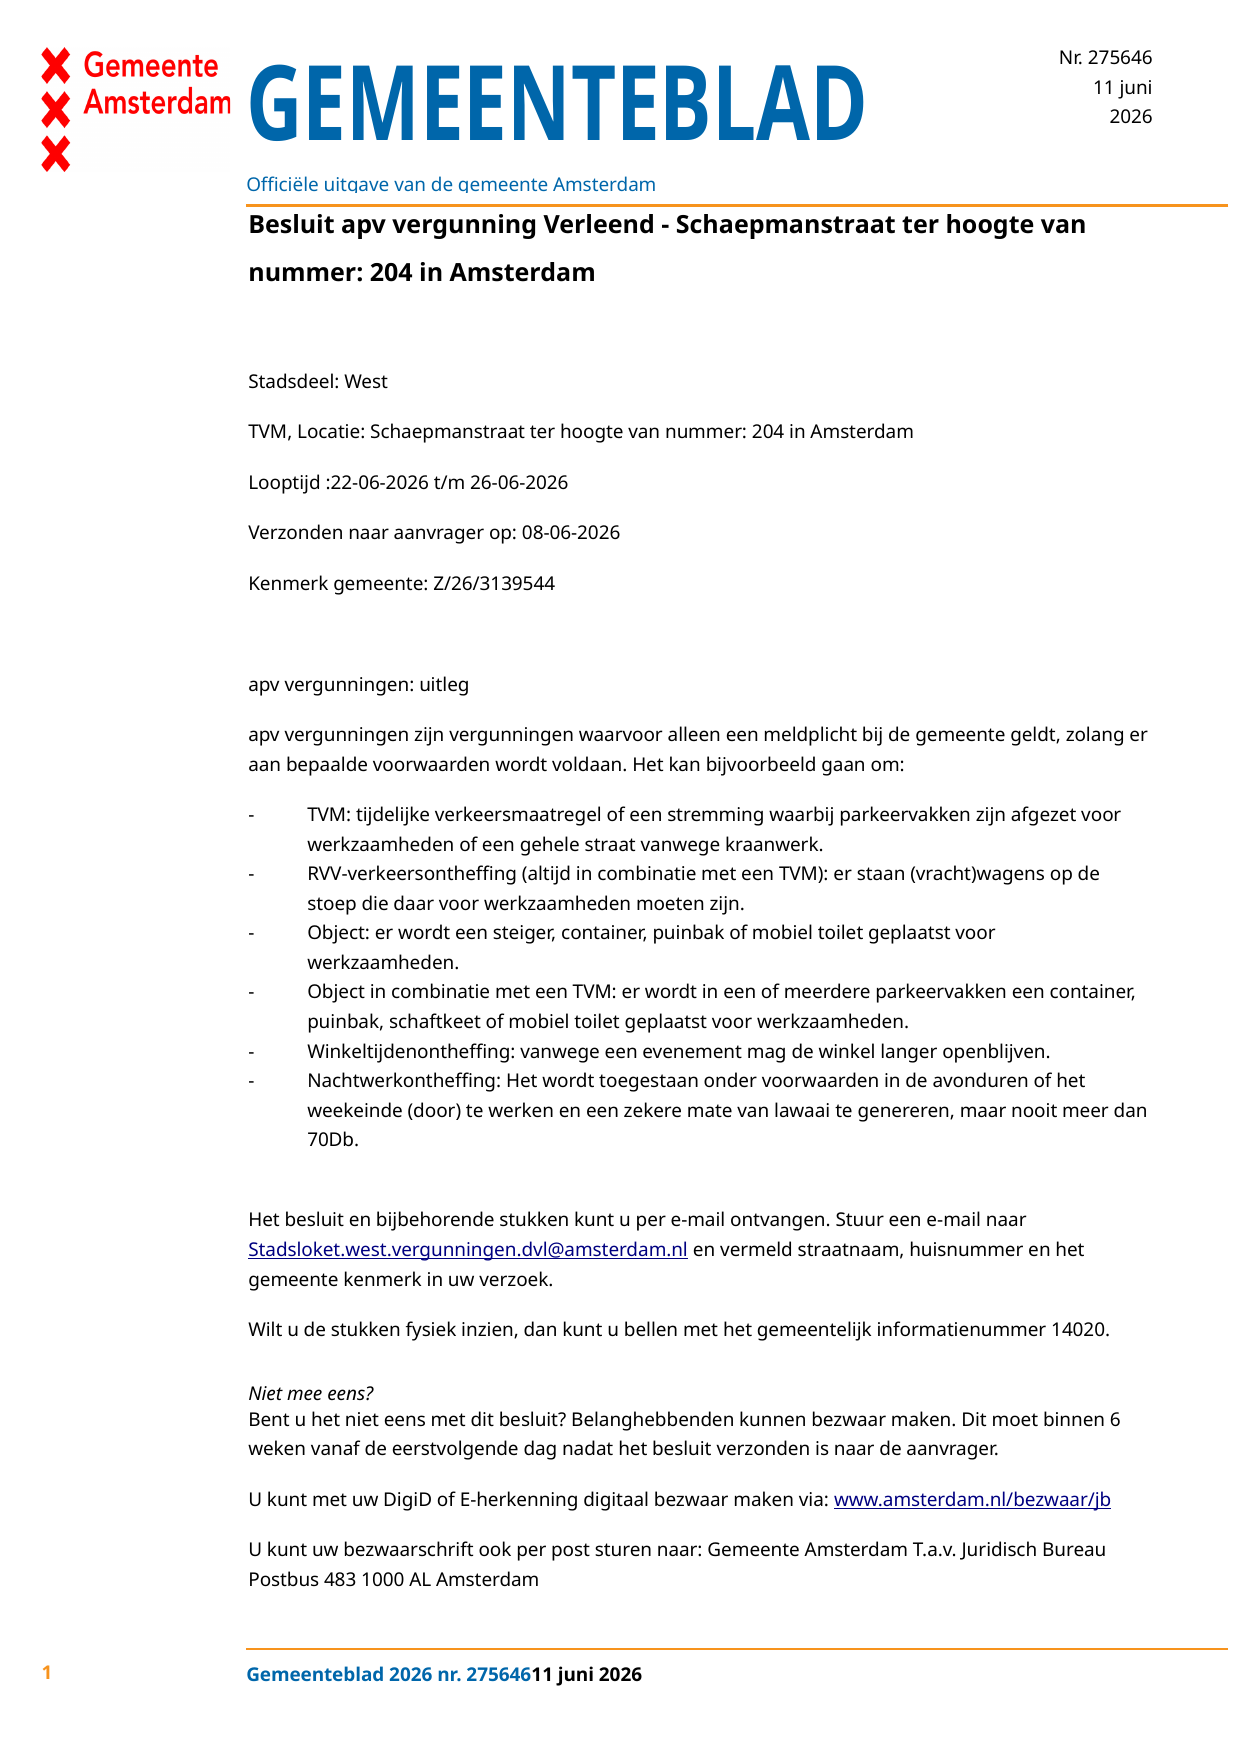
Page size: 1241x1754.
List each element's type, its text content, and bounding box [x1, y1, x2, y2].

list Winkeltijdenontheffing: vanwege een evenement mag de winkel langer openblijven. [248, 1038, 1152, 1064]
list RVV-verkeersontheffing (altijd in combinatie met een TVM): er staan (vracht)wagens op de stoep die daar voor werkzaamheden moeten zijn. [248, 860, 1152, 916]
list Nachtwerkontheffing: Het wordt toegestaan onder voorwaarden in de avonduren of het weekeinde (door) te werken en een zekere mate van lawaai te genereren, maar nooit meer dan 70Db. [248, 1067, 1152, 1152]
text Besluit apv vergunning Verleend - Schaepmanstraat ter hoogte van nummer: 204 in Amsterdam [248, 207, 1152, 288]
list TVM: tijdelijke verkeersmaatregel of een stremming waarbij parkeervakken zijn afgezet voor werkzaamheden of een gehele straat vanwege kraanwerk. [248, 801, 1152, 857]
text Niet mee eens? [248, 1380, 1152, 1406]
text U kunt uw bezwaarschrift ook per post sturen naar: Gemeente Amsterdam T.a.v. Juridisch Bureau Postbus 483 1000 AL Amsterdam [248, 1536, 1152, 1592]
list Object in combinatie met een TVM: er wordt in een of meerdere parkeervakken een container, puinbak, schaftkeet of mobiel toilet geplaatst voor werkzaamheden. [248, 979, 1152, 1034]
text Bent u het niet eens met dit besluit? Belanghebbenden kunnen bezwaar maken. Dit moet binnen 6 weken vanaf de eerstvolgende dag nadat het besluit verzonden is naar de aanvrager. [248, 1406, 1152, 1461]
text Wilt u de stukken fysiek inzien, dan kunt u bellen met het gemeentelijk informatienummer 14020. [248, 1316, 1152, 1342]
text Kenmerk gemeente: Z/26/3139544 [248, 570, 1152, 596]
text Stadsdeel: West [248, 368, 1152, 394]
text apv vergunningen zijn vergunningen waarvoor alleen een meldplicht bij de gemeente geldt, zolang er aan bepaalde voorwaarden wordt voldaan. Het kan bijvoorbeeld gaan om: [248, 721, 1152, 777]
text TVM, Locatie: Schaepmanstraat ter hoogte van nummer: 204 in Amsterdam [248, 419, 1152, 444]
text Verzonden naar aanvrager op: 08-06-2026 [248, 519, 1152, 545]
text Looptijd :22-06-2026 t/m 26-06-2026 [248, 469, 1152, 495]
picture [41, 47, 231, 172]
list Object: er wordt een steiger, container, puinbak of mobiel toilet geplaatst voor werkzaamheden. [248, 919, 1152, 975]
text apv vergunningen: uitleg [248, 671, 1152, 697]
text U kunt met uw DigiD of E-herkenning digitaal bezwaar maken via: www.amsterdam.nl/bezwaar/jb [248, 1486, 1152, 1512]
text Het besluit en bijbehorende stukken kunt u per e-mail ontvangen. Stuur een e-mail naar Stadsloket.west.vergunningen.dvl@amsterdam.nl en vermeld straatnaam, huisnummer en het gemeente kenmerk in uw verzoek. [248, 1207, 1152, 1292]
